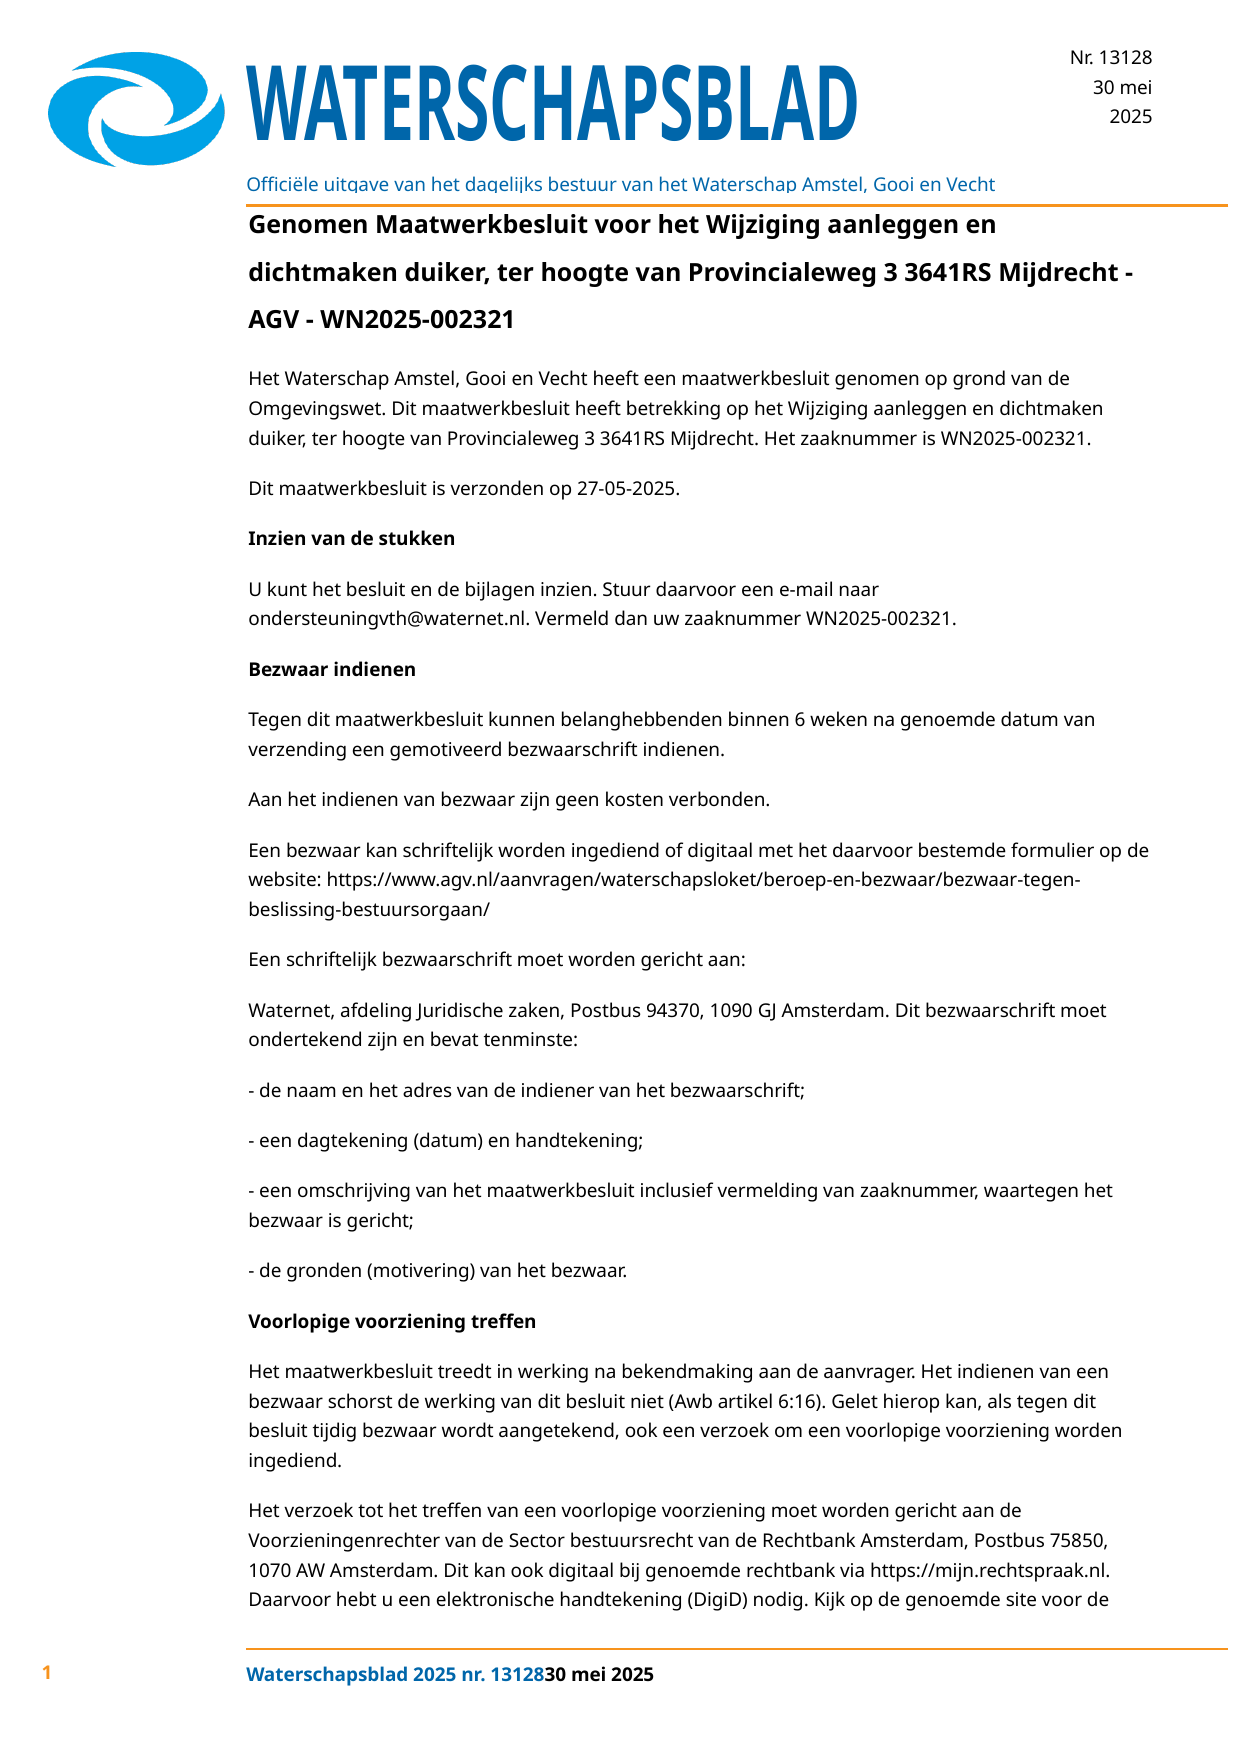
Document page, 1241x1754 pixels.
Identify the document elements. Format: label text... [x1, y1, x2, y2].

text Het Waterschap Amstel, Gooi en Vecht heeft een maatwerkbesluit genomen op grond van de Omgevingswet. Dit maatwerkbesluit heeft betrekking op het Wijziging aanleggen en dichtmaken duiker, ter hoogte van Provincialeweg 3 3641RS Mijdrecht. Het zaaknummer is WN2025-002321. [248, 366, 1152, 450]
text - een omschrijving van het maatwerkbesluit inclusief vermelding van zaaknummer, waartegen het bezwaar is gericht; [248, 1178, 1152, 1233]
text - de naam en het adres van de indiener van het bezwaarschrift; [248, 1077, 1152, 1102]
text Tegen dit maatwerkbesluit kunnen belanghebbenden binnen 6 weken na genoemde datum van verzending een gemotiveerd bezwaarschrift indienen. [248, 706, 1152, 762]
text Voorlopige voorziening treffen [248, 1308, 1152, 1334]
text Genomen Maatwerkbesluit voor het Wijziging aanleggen en dichtmaken duiker, ter hoogte van Provincialeweg 3 3641RS Mijdrecht - AGV - WN2025-002321 [248, 207, 1152, 336]
text - de gronden (motivering) van het bezwaar. [248, 1258, 1152, 1283]
text Een schriftelijk bezwaarschrift moet worden gericht aan: [248, 946, 1152, 972]
text Een bezwaar kan schriftelijk worden ingediend of digitaal met het daarvoor bestemde formulier op de website: https://www.agv.nl/aanvragen/waterschapsloket/beroep-en-bezwaar/bezwaar-tegen-beslissing-bestuursorgaan/ [248, 837, 1152, 922]
text Waternet, afdeling Juridische zaken, Postbus 94370, 1090 GJ Amsterdam. Dit bezwaarschrift moet ondertekend zijn en bevat tenminste: [248, 997, 1152, 1052]
text U kunt het besluit en de bijlagen inzien. Stuur daarvoor een e-mail naar ondersteuningvth@waternet.nl. Vermeld dan uw zaaknummer WN2025-002321. [248, 576, 1152, 631]
text - een dagtekening (datum) en handtekening; [248, 1127, 1152, 1153]
text Bezwaar indienen [248, 656, 1152, 682]
text Het maatwerkbesluit treedt in werking na bekendmaking aan de aanvrager. Het indienen van een bezwaar schorst de werking van dit besluit niet (Awb artikel 6:16). Gelet hierop kan, als tegen dit besluit tijdig bezwaar wordt aangetekend, ook een verzoek om een voorlopige voorziening worden ingediend. [248, 1358, 1152, 1473]
picture [41, 47, 231, 172]
text Inzien van de stukken [248, 526, 1152, 551]
text Het verzoek tot het treffen van een voorlopige voorziening moet worden gericht aan de Voorzieningenrechter van de Sector bestuursrecht van de Rechtbank Amsterdam, Postbus 75850, 1070 AW Amsterdam. Dit kan ook digitaal bij genoemde rechtbank via https://mijn.rechtspraak.nl. Daarvoor hebt u een elektronische handtekening (DigiD) nodig. Kijk op de genoemde site voor de [248, 1498, 1152, 1612]
text Dit maatwerkbesluit is verzonden op 27-05-2025. [248, 475, 1152, 501]
text Aan het indienen van bezwaar zijn geen kosten verbonden. [248, 786, 1152, 812]
